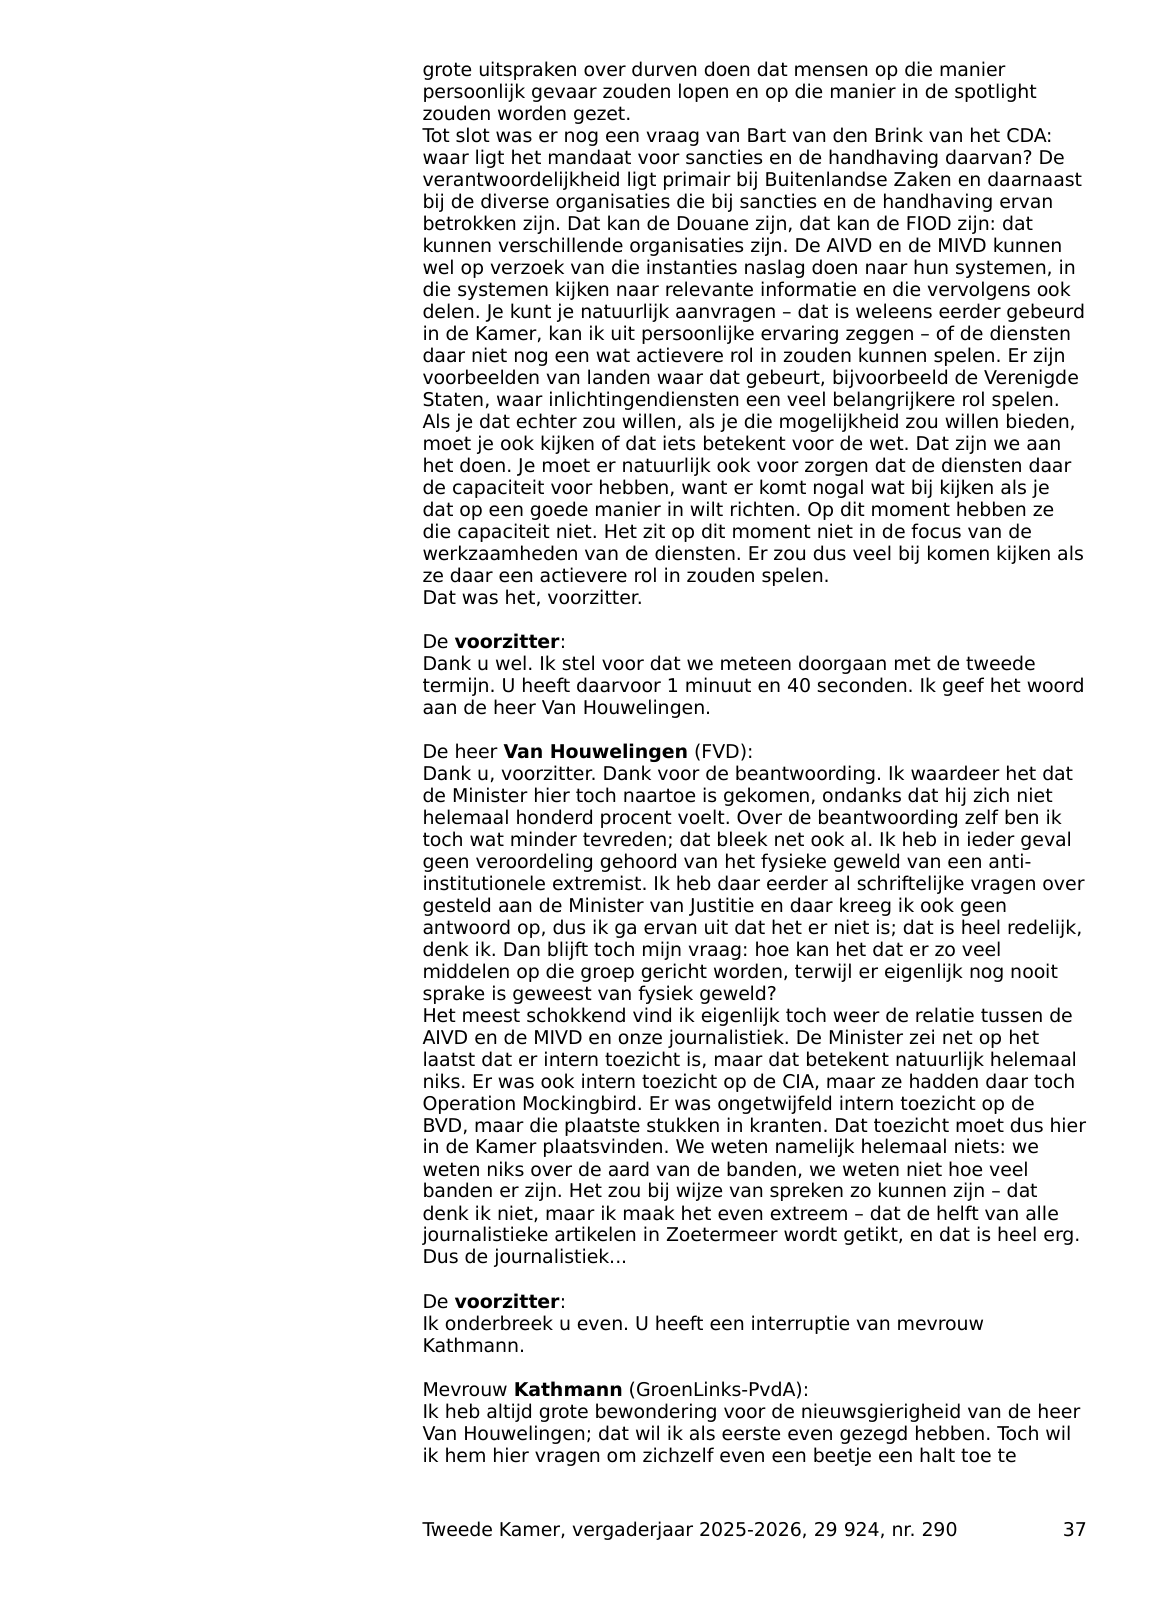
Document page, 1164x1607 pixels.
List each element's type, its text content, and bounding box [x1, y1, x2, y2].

text Tot slot was er nog een vraag van Bart van den Brink van het CDA: waar ligt het mandaat voor sancties en de handhaving daarvan? De verantwoordelijkheid ligt primair bij Buitenlandse Zaken en daarnaast bij de diverse organisaties die bij sancties en de handhaving ervan betrokken zijn. Dat kan de Douane zijn, dat kan de FIOD zijn: dat kunnen verschillende organisaties zijn. De AIVD en de MIVD kunnen wel op verzoek van die instanties naslag doen naar hun systemen, in die systemen kijken naar relevante informatie en die vervolgens ook delen. Je kunt je natuurlijk aanvragen – dat is weleens eerder gebeurd in de Kamer, kan ik uit persoonlijke ervaring zeggen – of de diensten daar niet nog een wat actievere rol in zouden kunnen spelen. Er zijn voorbeelden van landen waar dat gebeurt, bijvoorbeeld de Verenigde Staten, waar inlichtingendiensten een veel belangrijkere rol spelen. Als je dat echter zou willen, als je die mogelijkheid zou willen bieden, moet je ook kijken of dat iets betekent voor de wet. Dat zijn we aan het doen. Je moet er natuurlijk ook voor zorgen dat de diensten daar de capaciteit voor hebben, want er komt nogal wat bij kijken als je dat op een goede manier in wilt richten. Op dit moment hebben ze die capaciteit niet. Het zit op dit moment niet in de focus van de werkzaamheden van de diensten. Er zou dus veel bij komen kijken als ze daar een actievere rol in zouden spelen. [422, 125, 1087, 587]
text grote uitspraken over durven doen dat mensen op die manier persoonlijk gevaar zouden lopen en op die manier in de spotlight zouden worden gezet. [422, 59, 1087, 125]
text Ik onderbreek u even. U heeft een interruptie van mevrouw Kathmann. [422, 1312, 1087, 1356]
text Dat was het, voorzitter. [422, 587, 1087, 608]
text Mevrouw Kathmann (GroenLinks-PvdA): [422, 1379, 1087, 1401]
text Dank u, voorzitter. Dank voor de beantwoording. Ik waardeer het dat de Minister hier toch naartoe is gekomen, ondanks dat hij zich niet helemaal honderd procent voelt. Over de beantwoording zelf ben ik toch wat minder tevreden; dat bleek net ook al. Ik heb in ieder geval geen veroordeling gehoord van het fysieke geweld van een anti-institutionele extremist. Ik heb daar eerder al schriftelijke vragen over gesteld aan de Minister van Justitie en daar kreeg ik ook geen antwoord op, dus ik ga ervan uit dat het er niet is; dat is heel redelijk, denk ik. Dan blijft toch mijn vraag: hoe kan het dat er zo veel middelen op die groep gericht worden, terwijl er eigenlijk nog nooit sprake is geweest van fysiek geweld? [422, 763, 1087, 1004]
text Dank u wel. Ik stel voor dat we meteen doorgaan met de tweede termijn. U heeft daarvoor 1 minuut en 40 seconden. Ik geef het woord aan de heer Van Houwelingen. [422, 653, 1087, 719]
text Ik heb altijd grote bewondering voor de nieuwsgierigheid van de heer Van Houwelingen; dat wil ik als eerste even gezegd hebben. Toch wil ik hem hier vragen om zichzelf even een beetje een halt toe te [422, 1401, 1087, 1467]
text De heer Van Houwelingen (FVD): [422, 741, 1087, 763]
text Het meest schokkend vind ik eigenlijk toch weer de relatie tussen de AIVD en de MIVD en onze journalistiek. De Minister zei net op het laatst dat er intern toezicht is, maar dat betekent natuurlijk helemaal niks. Er was ook intern toezicht op de CIA, maar ze hadden daar toch Operation Mockingbird. Er was ongetwijfeld intern toezicht op de BVD, maar die plaatste stukken in kranten. Dat toezicht moet dus hier in de Kamer plaatsvinden. We weten namelijk helemaal niets: we weten niks over de aard van de banden, we weten niet hoe veel banden er zijn. Het zou bij wijze van spreken zo kunnen zijn – dat denk ik niet, maar ik maak het even extreem – dat de helft van alle journalistieke artikelen in Zoetermeer wordt getikt, en dat is heel erg. Dus de journalistiek... [422, 1004, 1087, 1268]
text De voorzitter: [422, 631, 1087, 653]
text De voorzitter: [422, 1291, 1087, 1312]
